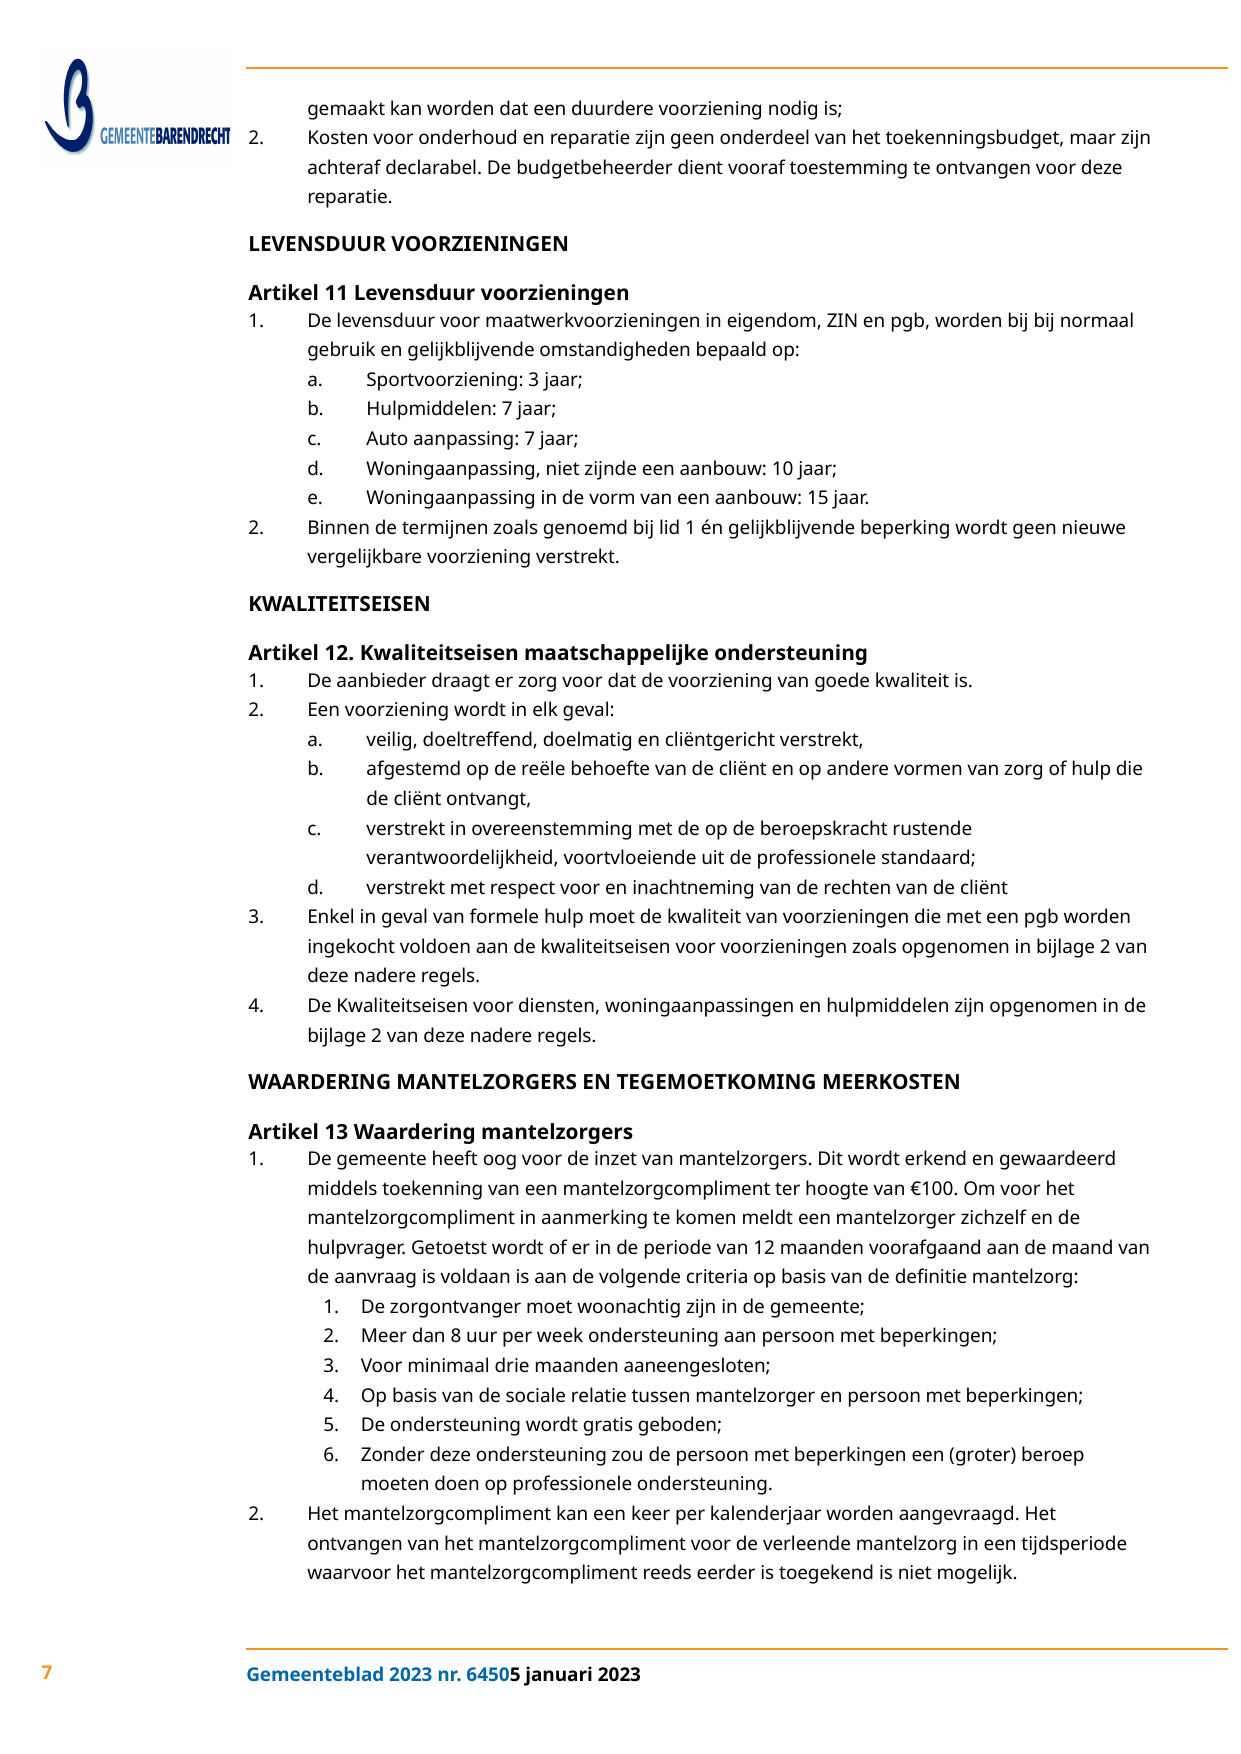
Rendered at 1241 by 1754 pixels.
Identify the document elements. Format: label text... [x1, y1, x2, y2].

list veilig, doeltreffend, doelmatig en cliëntgericht verstrekt, [307, 726, 1152, 752]
list De levensduur voor maatwerkvoorzieningen in eigendom, ZIN en pgb, worden bij bij normaal gebruik en gelijkblijvende omstandigheden bepaald op: [248, 307, 1152, 362]
list Binnen de termijnen zoals genoemd bij lid 1 én gelijkblijvende beperking wordt geen nieuwe vergelijkbare voorziening verstrekt. [248, 514, 1152, 569]
list Sportvoorziening: 3 jaar; [307, 366, 1152, 392]
text Artikel 12. Kwaliteitseisen maatschappelijke ondersteuning [248, 638, 1152, 667]
list gemaakt kan worden dat een duurdere voorziening nodig is; [248, 95, 1152, 121]
list afgestemd op de reële behoefte van de cliënt en op andere vormen van zorg of hulp die de cliënt ontvangt, [307, 756, 1152, 811]
list Woningaanpassing, niet zijnde een aanbouw: 10 jaar; [307, 455, 1152, 481]
list Het mantelzorgcompliment kan een keer per kalenderjaar worden aangevraagd. Het ontvangen van het mantelzorgcompliment voor de verleende mantelzorg in een tijdsperiode waarvoor het mantelzorgcompliment reeds eerder is toegekend is niet mogelijk. [248, 1500, 1152, 1585]
list De ondersteuning wordt gratis geboden; [323, 1411, 1152, 1437]
list Zonder deze ondersteuning zou de persoon met beperkingen een (groter) beroep moeten doen op professionele ondersteuning. [323, 1441, 1152, 1496]
list Op basis van de sociale relatie tussen mantelzorger en persoon met beperkingen; [323, 1382, 1152, 1408]
list Hulpmiddelen: 7 jaar; [307, 396, 1152, 421]
list Auto aanpassing: 7 jaar; [307, 425, 1152, 451]
text LEVENSDUUR VOORZIENINGEN [248, 229, 1152, 258]
list Meer dan 8 uur per week ondersteuning aan persoon met beperkingen; [323, 1323, 1152, 1348]
text Artikel 13 Waardering mantelzorgers [248, 1117, 1152, 1145]
text WAARDERING MANTELZORGERS EN TEGEMOETKOMING MEERKOSTEN [248, 1067, 1152, 1096]
picture [41, 47, 231, 172]
list De aanbieder draagt er zorg voor dat de voorziening van goede kwaliteit is. [248, 667, 1152, 693]
list De Kwaliteitseisen voor diensten, woningaanpassingen en hulpmiddelen zijn opgenomen in de bijlage 2 van deze nadere regels. [248, 992, 1152, 1048]
list De zorgontvanger moet woonachtig zijn in de gemeente; [323, 1293, 1152, 1319]
list Een voorziening wordt in elk geval: [248, 696, 1152, 722]
text KWALITEITSEISEN [248, 589, 1152, 618]
list Kosten voor onderhoud en reparatie zijn geen onderdeel van het toekenningsbudget, maar zijn achteraf declarabel. De budgetbeheerder dient vooraf toestemming te ontvangen voor deze reparatie. [248, 124, 1152, 209]
text Artikel 11 Levensduur voorzieningen [248, 278, 1152, 307]
list verstrekt met respect voor en inachtneming van de rechten van de cliënt [307, 874, 1152, 900]
list Enkel in geval van formele hulp moet de kwaliteit van voorzieningen die met een pgb worden ingekocht voldoen aan de kwaliteitseisen voor voorzieningen zoals opgenomen in bijlage 2 van deze nadere regels. [248, 903, 1152, 988]
list verstrekt in overeenstemming met de op de beroepskracht rustende verantwoordelijkheid, voortvloeiende uit de professionele standaard; [307, 815, 1152, 870]
list Voor minimaal drie maanden aaneengesloten; [323, 1352, 1152, 1378]
list De gemeente heeft oog voor de inzet van mantelzorgers. Dit wordt erkend en gewaardeerd middels toekenning van een mantelzorgcompliment ter hoogte van €100. Om voor het mantelzorgcompliment in aanmerking te komen meldt een mantelzorger zichzelf en de hulpvrager. Getoetst wordt of er in de periode van 12 maanden voorafgaand aan de maand van de aanvraag is voldaan is aan de volgende criteria op basis van de definitie mantelzorg: [248, 1145, 1152, 1289]
list Woningaanpassing in de vorm van een aanbouw: 15 jaar. [307, 484, 1152, 510]
